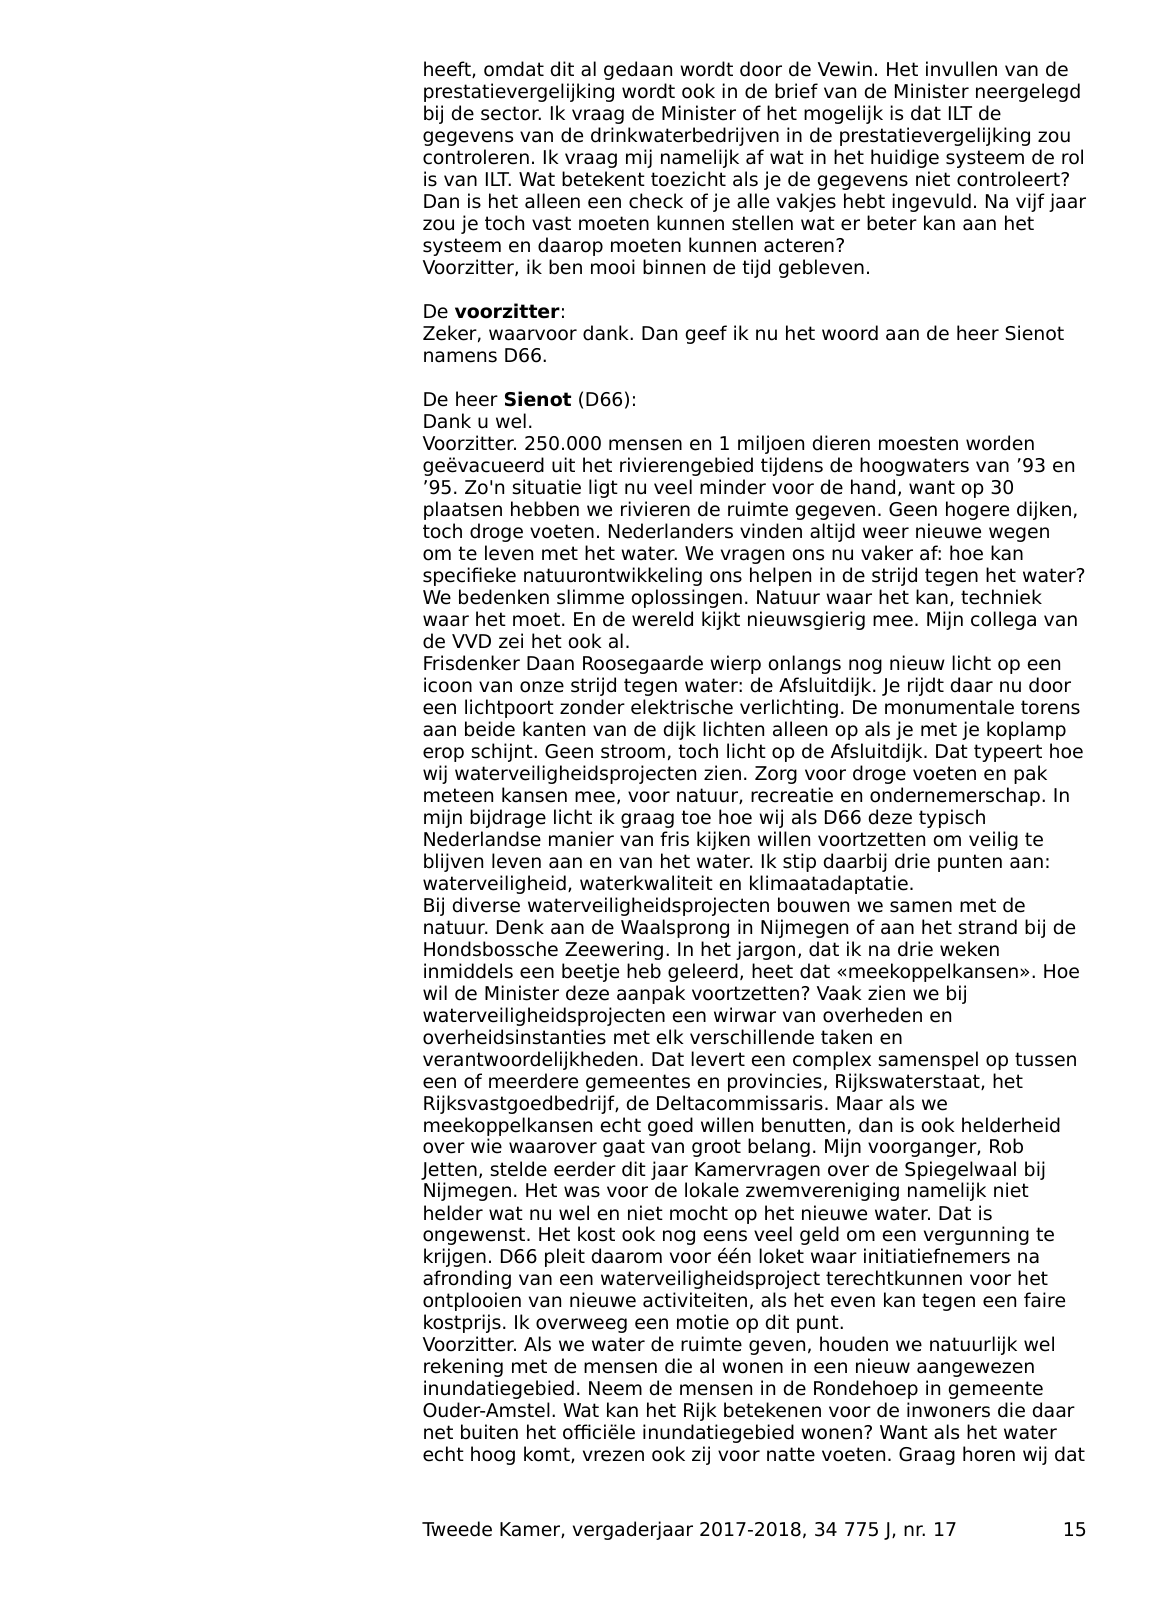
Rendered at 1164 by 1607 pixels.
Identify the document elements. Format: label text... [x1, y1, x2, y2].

text Voorzitter. Als we water de ruimte geven, houden we natuurlijk wel rekening met de mensen die al wonen in een nieuw aangewezen inundatiegebied. Neem de mensen in de Rondehoep in gemeente Ouder-Amstel. Wat kan het Rijk betekenen voor de inwoners die daar net buiten het officiële inundatiegebied wonen? Want als het water echt hoog komt, vrezen ook zij voor natte voeten. Graag horen wij dat [422, 1334, 1087, 1466]
text Voorzitter. 250.000 mensen en 1 miljoen dieren moesten worden geëvacueerd uit het rivierengebied tijdens de hoogwaters van ’93 en ’95. Zo'n situatie ligt nu veel minder voor de hand, want op 30 plaatsen hebben we rivieren de ruimte gegeven. Geen hogere dijken, toch droge voeten. Nederlanders vinden altijd weer nieuwe wegen om te leven met het water. We vragen ons nu vaker af: hoe kan specifieke natuurontwikkeling ons helpen in de strijd tegen het water? We bedenken slimme oplossingen. Natuur waar het kan, techniek waar het moet. En de wereld kijkt nieuwsgierig mee. Mijn collega van de VVD zei het ook al. [422, 433, 1087, 653]
text De heer Sienot (D66): [422, 389, 1087, 411]
text De voorzitter: [422, 301, 1087, 323]
text Voorzitter, ik ben mooi binnen de tijd gebleven. [422, 257, 1087, 279]
text Bij diverse waterveiligheidsprojecten bouwen we samen met de natuur. Denk aan de Waalsprong in Nijmegen of aan het strand bij de Hondsbossche Zeewering. In het jargon, dat ik na drie weken inmiddels een beetje heb geleerd, heet dat «meekoppelkansen». Hoe wil de Minister deze aanpak voortzetten? Vaak zien we bij waterveiligheidsprojecten een wirwar van overheden en overheidsinstanties met elk verschillende taken en verantwoordelijkheden. Dat levert een complex samenspel op tussen een of meerdere gemeentes en provincies, Rijkswaterstaat, het Rijksvastgoedbedrijf, de Deltacommissaris. Maar als we meekoppelkansen echt goed willen benutten, dan is ook helderheid over wie waarover gaat van groot belang. Mijn voorganger, Rob Jetten, stelde eerder dit jaar Kamervragen over de Spiegelwaal bij Nijmegen. Het was voor de lokale zwemvereniging namelijk niet helder wat nu wel en niet mocht op het nieuwe water. Dat is ongewenst. Het kost ook nog eens veel geld om een vergunning te krijgen. D66 pleit daarom voor één loket waar initiatiefnemers na afronding van een waterveiligheidsproject terechtkunnen voor het ontplooien van nieuwe activiteiten, als het even kan tegen een faire kostprijs. Ik overweeg een motie op dit punt. [422, 895, 1087, 1334]
text heeft, omdat dit al gedaan wordt door de Vewin. Het invullen van de prestatievergelijking wordt ook in de brief van de Minister neergelegd bij de sector. Ik vraag de Minister of het mogelijk is dat ILT de gegevens van de drinkwaterbedrijven in de prestatievergelijking zou controleren. Ik vraag mij namelijk af wat in het huidige systeem de rol is van ILT. Wat betekent toezicht als je de gegevens niet controleert? Dan is het alleen een check of je alle vakjes hebt ingevuld. Na vijf jaar zou je toch vast moeten kunnen stellen wat er beter kan aan het systeem en daarop moeten kunnen acteren? [422, 59, 1087, 257]
text Dank u wel. [422, 411, 1087, 433]
text Zeker, waarvoor dank. Dan geef ik nu het woord aan de heer Sienot namens D66. [422, 323, 1087, 367]
text Frisdenker Daan Roosegaarde wierp onlangs nog nieuw licht op een icoon van onze strijd tegen water: de Afsluitdijk. Je rijdt daar nu door een lichtpoort zonder elektrische verlichting. De monumentale torens aan beide kanten van de dijk lichten alleen op als je met je koplamp erop schijnt. Geen stroom, toch licht op de Afsluitdijk. Dat typeert hoe wij waterveiligheidsprojecten zien. Zorg voor droge voeten en pak meteen kansen mee, voor natuur, recreatie en ondernemerschap. In mijn bijdrage licht ik graag toe hoe wij als D66 deze typisch Nederlandse manier van fris kijken willen voortzetten om veilig te blijven leven aan en van het water. Ik stip daarbij drie punten aan: waterveiligheid, waterkwaliteit en klimaatadaptatie. [422, 653, 1087, 895]
